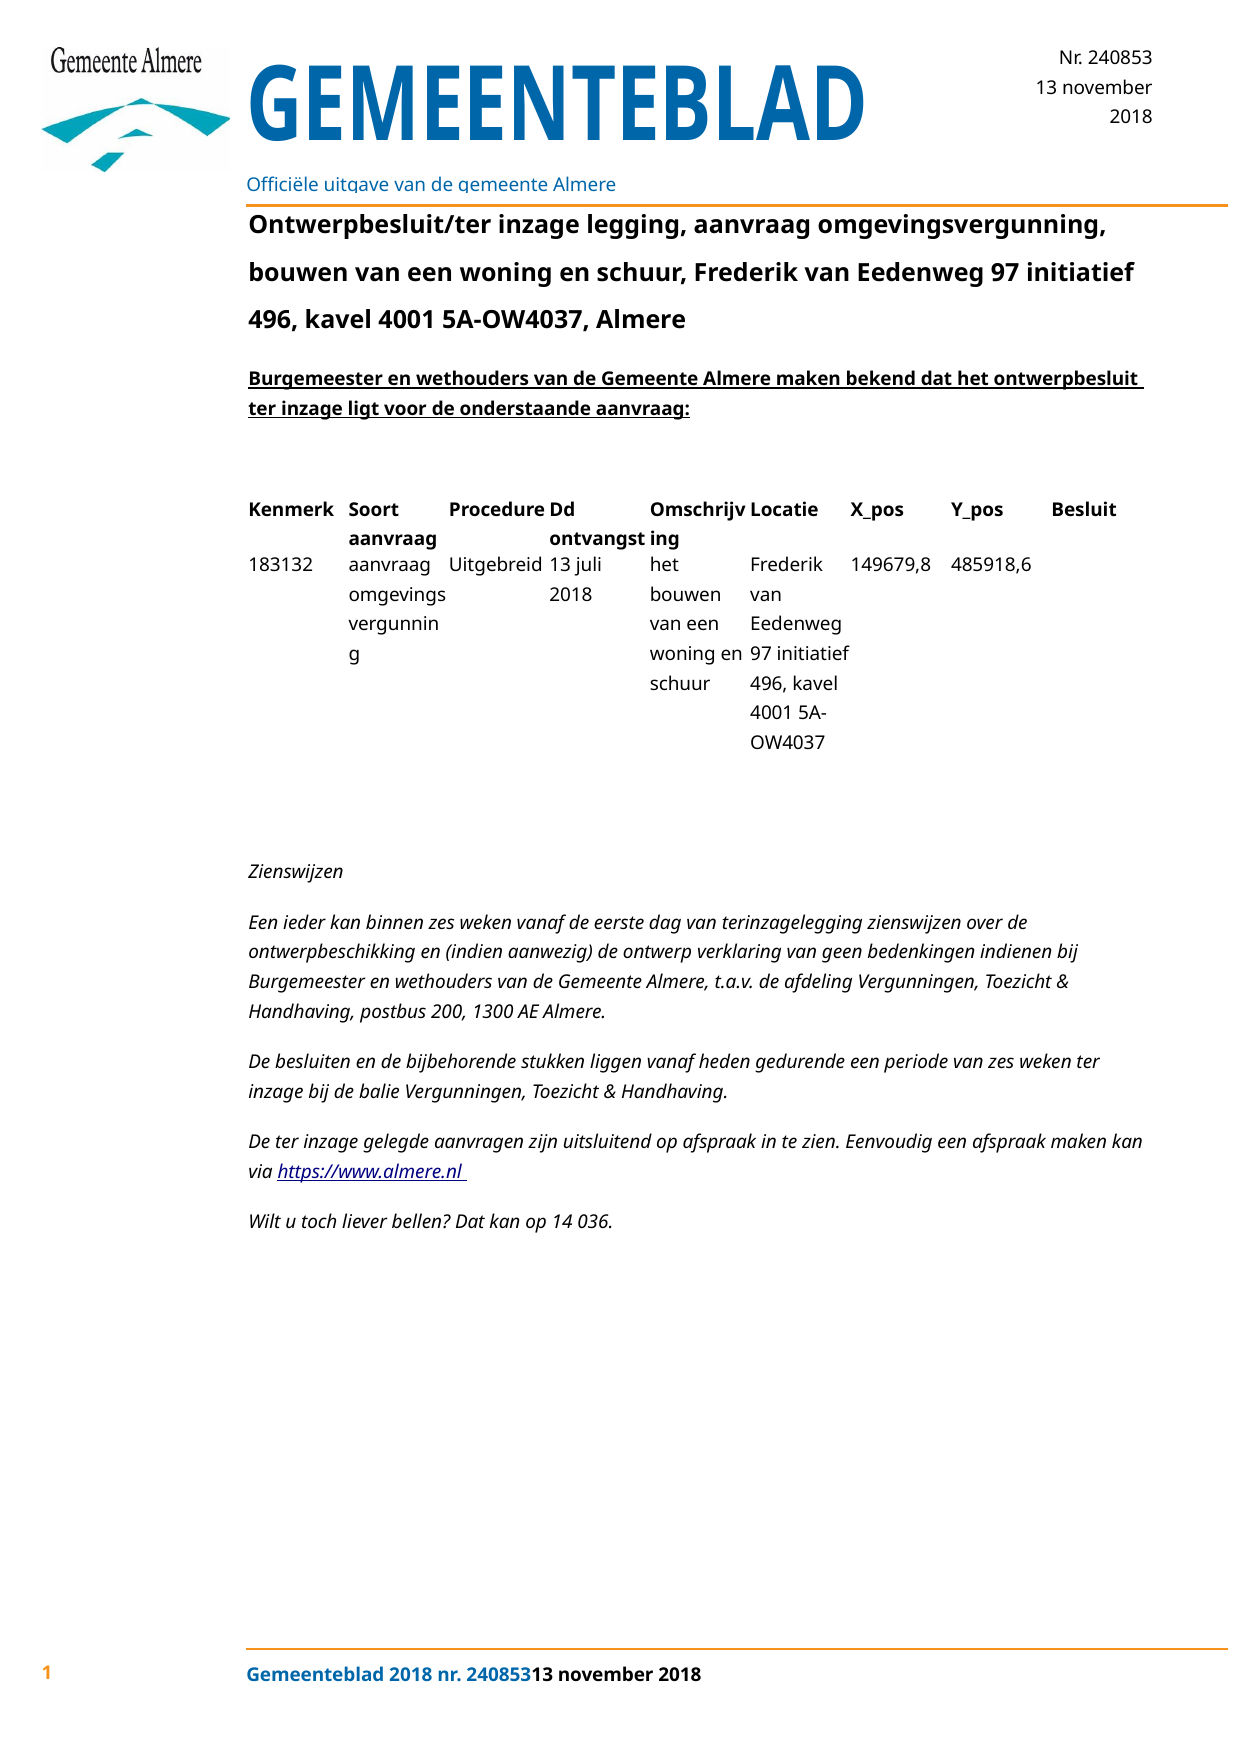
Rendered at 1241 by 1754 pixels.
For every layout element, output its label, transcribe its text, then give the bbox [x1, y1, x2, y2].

table_cell Frederik van Eedenweg 97 initiatief 496, kavel 4001 5A-OW4037 [750, 551, 850, 754]
text Ontwerpbesluit/ter inzage legging, aanvraag omgevingsvergunning, bouwen van een woning en schuur, Frederik van Eedenweg 97 initiatief 496, kavel 4001 5A-OW4037, Almere [248, 207, 1152, 336]
table_header Soort aanvraag [348, 496, 449, 551]
table_header Besluit [1051, 496, 1152, 551]
table_cell [1051, 551, 1152, 754]
text De besluiten en de bijbehorende stukken liggen vanaf heden gedurende een periode van zes weken ter inzage bij de balie Vergunningen, Toezicht & Handhaving. [248, 1048, 1152, 1103]
text Zienswijzen [248, 859, 1152, 884]
picture [41, 47, 231, 172]
table_header Locatie [750, 496, 850, 551]
table_cell 183132 [248, 551, 348, 754]
table_header Procedure [449, 496, 549, 551]
table_header Dd ontvangst [549, 496, 649, 551]
table_cell Uitgebreid [449, 551, 549, 754]
table_cell het bouwen van een woning en schuur [650, 551, 750, 754]
text Burgemeester en wethouders van de Gemeente Almere maken bekend dat het ontwerpbesluit ter inzage ligt voor de onderstaande aanvraag: [248, 366, 1152, 421]
table_cell 13 juli 2018 [549, 551, 649, 754]
text Wilt u toch liever bellen? Dat kan op 14 036. [248, 1208, 1152, 1234]
table_cell 485918,6 [951, 551, 1051, 754]
table_header Kenmerk [248, 496, 348, 551]
table_header Omschrijving [650, 496, 750, 551]
table_cell 149679,8 [850, 551, 951, 754]
table_header X_pos [850, 496, 951, 551]
table_cell aanvraag omgevingsvergunning [348, 551, 449, 754]
table_header Y_pos [951, 496, 1051, 551]
text De ter inzage gelegde aanvragen zijn uitsluitend op afspraak in te zien. Eenvoudig een afspraak maken kan via https://www.almere.nl [248, 1128, 1152, 1183]
text Een ieder kan binnen zes weken vanaf de eerste dag van terinzagelegging zienswijzen over de ontwerpbeschikking en (indien aanwezig) de ontwerp verklaring van geen bedenkingen indienen bij Burgemeester en wethouders van de Gemeente Almere, t.a.v. de afdeling Vergunningen, Toezicht & Handhaving, postbus 200, 1300 AE Almere. [248, 909, 1152, 1023]
